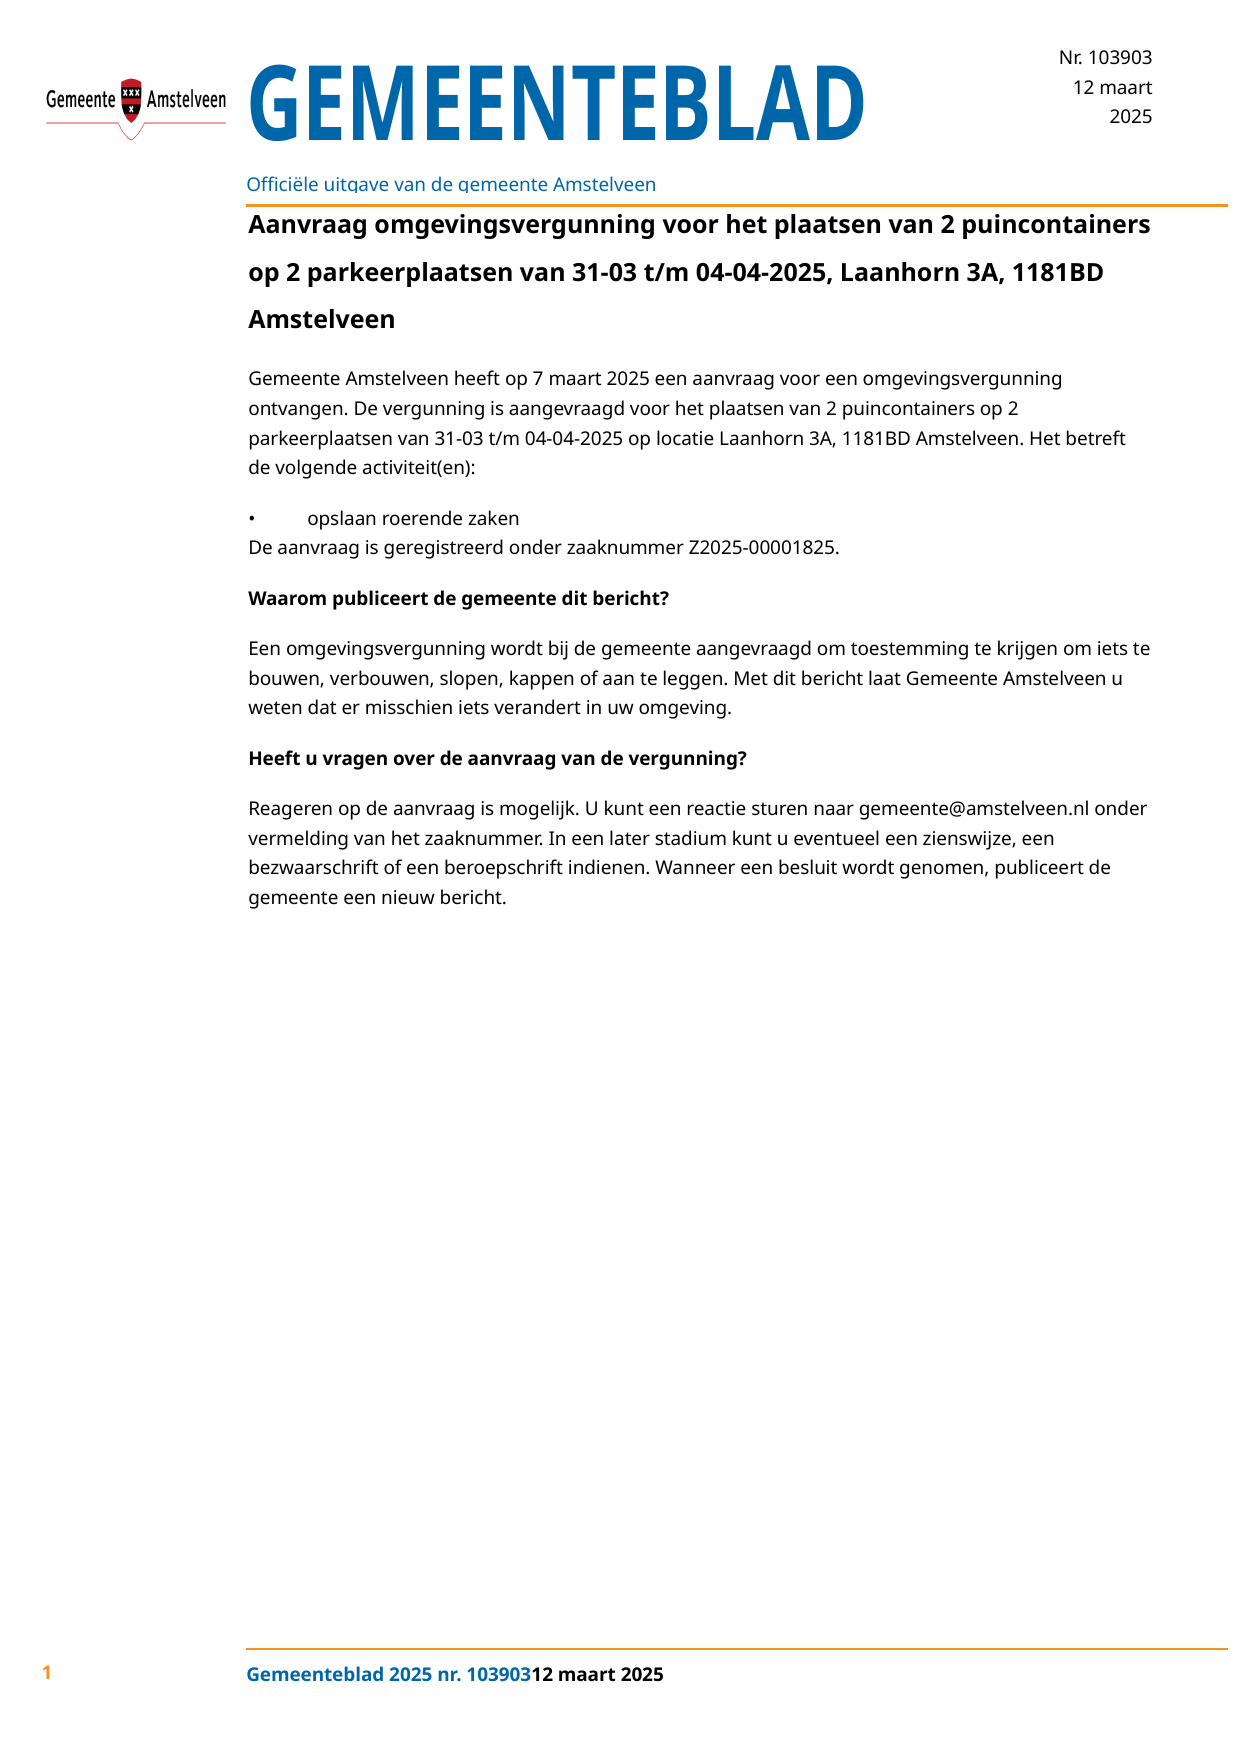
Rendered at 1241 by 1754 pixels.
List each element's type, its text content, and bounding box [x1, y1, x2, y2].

text Reageren op de aanvraag is mogelijk. U kunt een reactie sturen naar gemeente@amstelveen.nl onder vermelding van het zaaknummer. In een later stadium kunt u eventueel een zienswijze, een bezwaarschrift of een beroepschrift indienen. Wanneer een besluit wordt genomen, publiceert de gemeente een nieuw bericht. [248, 795, 1152, 909]
text De aanvraag is geregistreerd onder zaaknummer Z2025-00001825. [248, 534, 1152, 560]
list opslaan roerende zaken [248, 505, 1152, 530]
text Heeft u vragen over de aanvraag van de vergunning? [248, 745, 1152, 770]
text Aanvraag omgevingsvergunning voor het plaatsen van 2 puincontainers op 2 parkeerplaatsen van 31-03 t/m 04-04-2025, Laanhorn 3A, 1181BD Amstelveen [248, 207, 1152, 336]
text Waarom publiceert de gemeente dit bericht? [248, 585, 1152, 610]
text Een omgevingsvergunning wordt bij de gemeente aangevraagd om toestemming te krijgen om iets te bouwen, verbouwen, slopen, kappen of aan te leggen. Met dit bericht laat Gemeente Amstelveen u weten dat er misschien iets verandert in uw omgeving. [248, 635, 1152, 720]
text Gemeente Amstelveen heeft op 7 maart 2025 een aanvraag voor een omgevingsvergunning ontvangen. De vergunning is aangevraagd voor het plaatsen van 2 puincontainers op 2 parkeerplaatsen van 31-03 t/m 04-04-2025 op locatie Laanhorn 3A, 1181BD Amstelveen. Het betreft de volgende activiteit(en): [248, 366, 1152, 480]
picture [41, 47, 231, 172]
